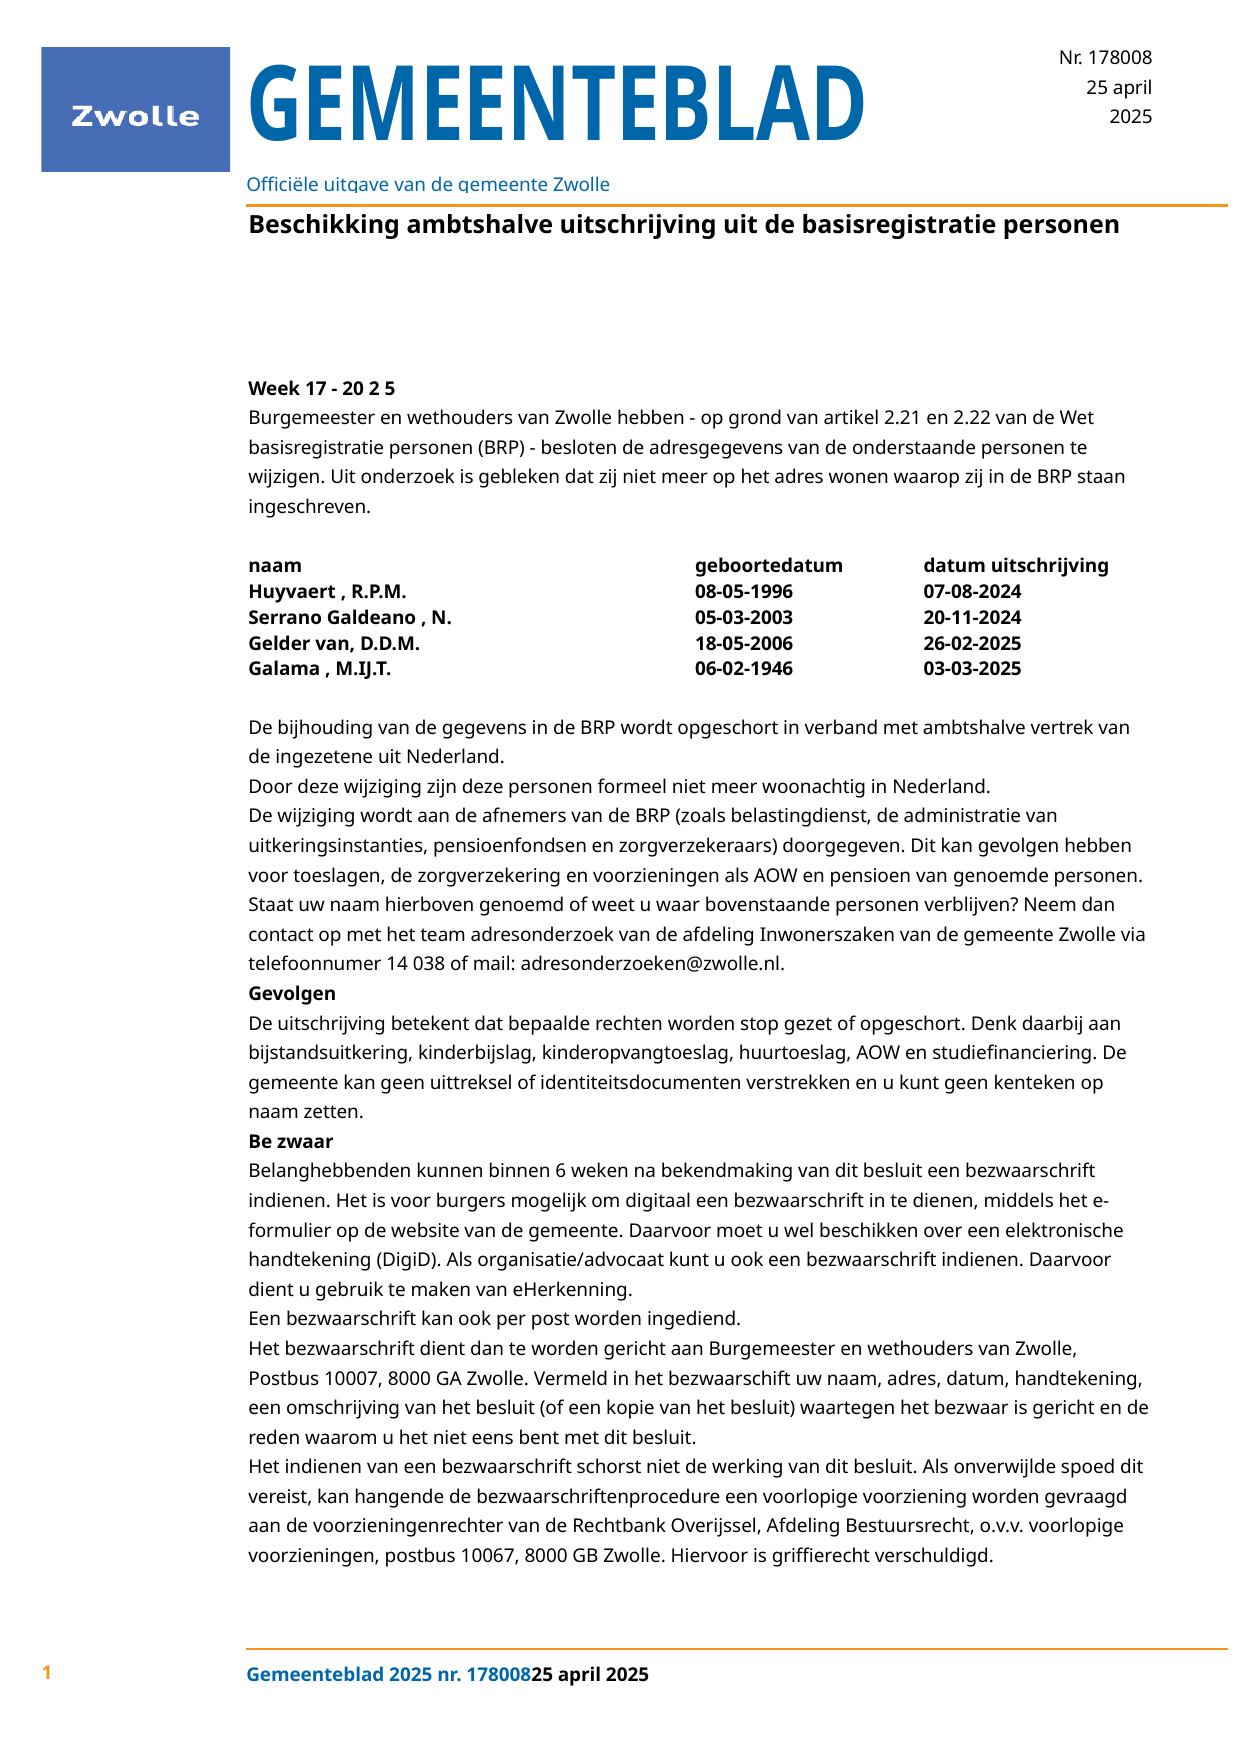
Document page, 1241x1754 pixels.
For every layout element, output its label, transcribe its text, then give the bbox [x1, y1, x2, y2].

text Door deze wijziging zijn deze personen formeel niet meer woonachtig in Nederland. [248, 773, 1152, 799]
picture [41, 47, 231, 172]
table_cell 20-11-2024 [923, 604, 1152, 630]
text Be zwaar [248, 1128, 1152, 1154]
table_cell 03-03-2025 [923, 655, 1152, 681]
table_cell 05-03-2003 [695, 604, 923, 630]
table_cell 18-05-2006 [695, 630, 923, 655]
table_cell 08-05-1996 [695, 578, 923, 604]
text Burgemeester en wethouders van Zwolle hebben - op grond van artikel 2.21 en 2.22 van de Wet basisregistratie personen (BRP) - besloten de adresgegevens van de onderstaande personen te wijzigen. Uit onderzoek is gebleken dat zij niet meer op het adres wonen waarop zij in de BRP staan ingeschreven. [248, 404, 1152, 519]
text Een bezwaarschrift kan ook per post worden ingediend. [248, 1306, 1152, 1331]
table_header naam [248, 553, 695, 578]
text De wijziging wordt aan de afnemers van de BRP (zoals belastingdienst, de administratie van uitkeringsinstanties, pensioenfondsen en zorgverzekeraars) doorgegeven. Dit kan gevolgen hebben voor toeslagen, de zorgverzekering en voorzieningen als AOW en pensioen van genoemde personen. [248, 803, 1152, 888]
table_header datum uitschrijving [923, 553, 1152, 578]
text De bijhouding van de gegevens in de BRP wordt opgeschort in verband met ambtshalve vertrek van de ingezetene uit Nederland. [248, 714, 1152, 769]
text Het bezwaarschrift dient dan te worden gericht aan Burgemeester en wethouders van Zwolle, Postbus 10007, 8000 GA Zwolle. Vermeld in het bezwaarschift uw naam, adres, datum, handtekening, een omschrijving van het besluit (of een kopie van het besluit) waartegen het bezwaar is gericht en de reden waarom u het niet eens bent met dit besluit. [248, 1335, 1152, 1450]
table_cell Gelder van, D.D.M. [248, 630, 695, 655]
table_cell 06-02-1946 [695, 655, 923, 681]
text Week 17 - 20 2 5 [248, 375, 1152, 401]
text Belanghebbenden kunnen binnen 6 weken na bekendmaking van dit besluit een bezwaarschrift indienen. Het is voor burgers mogelijk om digitaal een bezwaarschrift in te dienen, middels het e-formulier op de website van de gemeente. Daarvoor moet u wel beschikken over een elektronische handtekening (DigiD). Als organisatie/advocaat kunt u ook een bezwaarschrift indienen. Daarvoor dient u gebruik te maken van eHerkenning. [248, 1158, 1152, 1302]
text Het indienen van een bezwaarschrift schorst niet de werking van dit besluit. Als onverwijlde spoed dit vereist, kan hangende de bezwaarschriftenprocedure een voorlopige voorziening worden gevraagd aan de voorzieningenrechter van de Rechtbank Overijssel, Afdeling Bestuursrecht, o.v.v. voorlopige voorzieningen, postbus 10067, 8000 GB Zwolle. Hiervoor is griffierecht verschuldigd. [248, 1453, 1152, 1568]
text Beschikking ambtshalve uitschrijving uit de basisregistratie personen [248, 207, 1152, 241]
text De uitschrijving betekent dat bepaalde rechten worden stop gezet of opgeschort. Denk daarbij aan bijstandsuitkering, kinderbijslag, kinderopvangtoeslag, huurtoeslag, AOW en studiefinanciering. De gemeente kan geen uittreksel of identiteitsdocumenten verstrekken en u kunt geen kenteken op naam zetten. [248, 1010, 1152, 1124]
table_cell 07-08-2024 [923, 578, 1152, 604]
table_cell Huyvaert , R.P.M. [248, 578, 695, 604]
table_cell Serrano Galdeano , N. [248, 604, 695, 630]
text Staat uw naam hierboven genoemd of weet u waar bovenstaande personen verblijven? Neem dan contact op met het team adresonderzoek van de afdeling Inwonerszaken van de gemeente Zwolle via telefoonnumer 14 038 of mail: adresonderzoeken@zwolle.nl. [248, 891, 1152, 976]
table_cell 26-02-2025 [923, 630, 1152, 655]
text Gevolgen [248, 980, 1152, 1006]
table_header geboortedatum [695, 553, 923, 578]
table_cell Galama , M.IJ.T. [248, 655, 695, 681]
